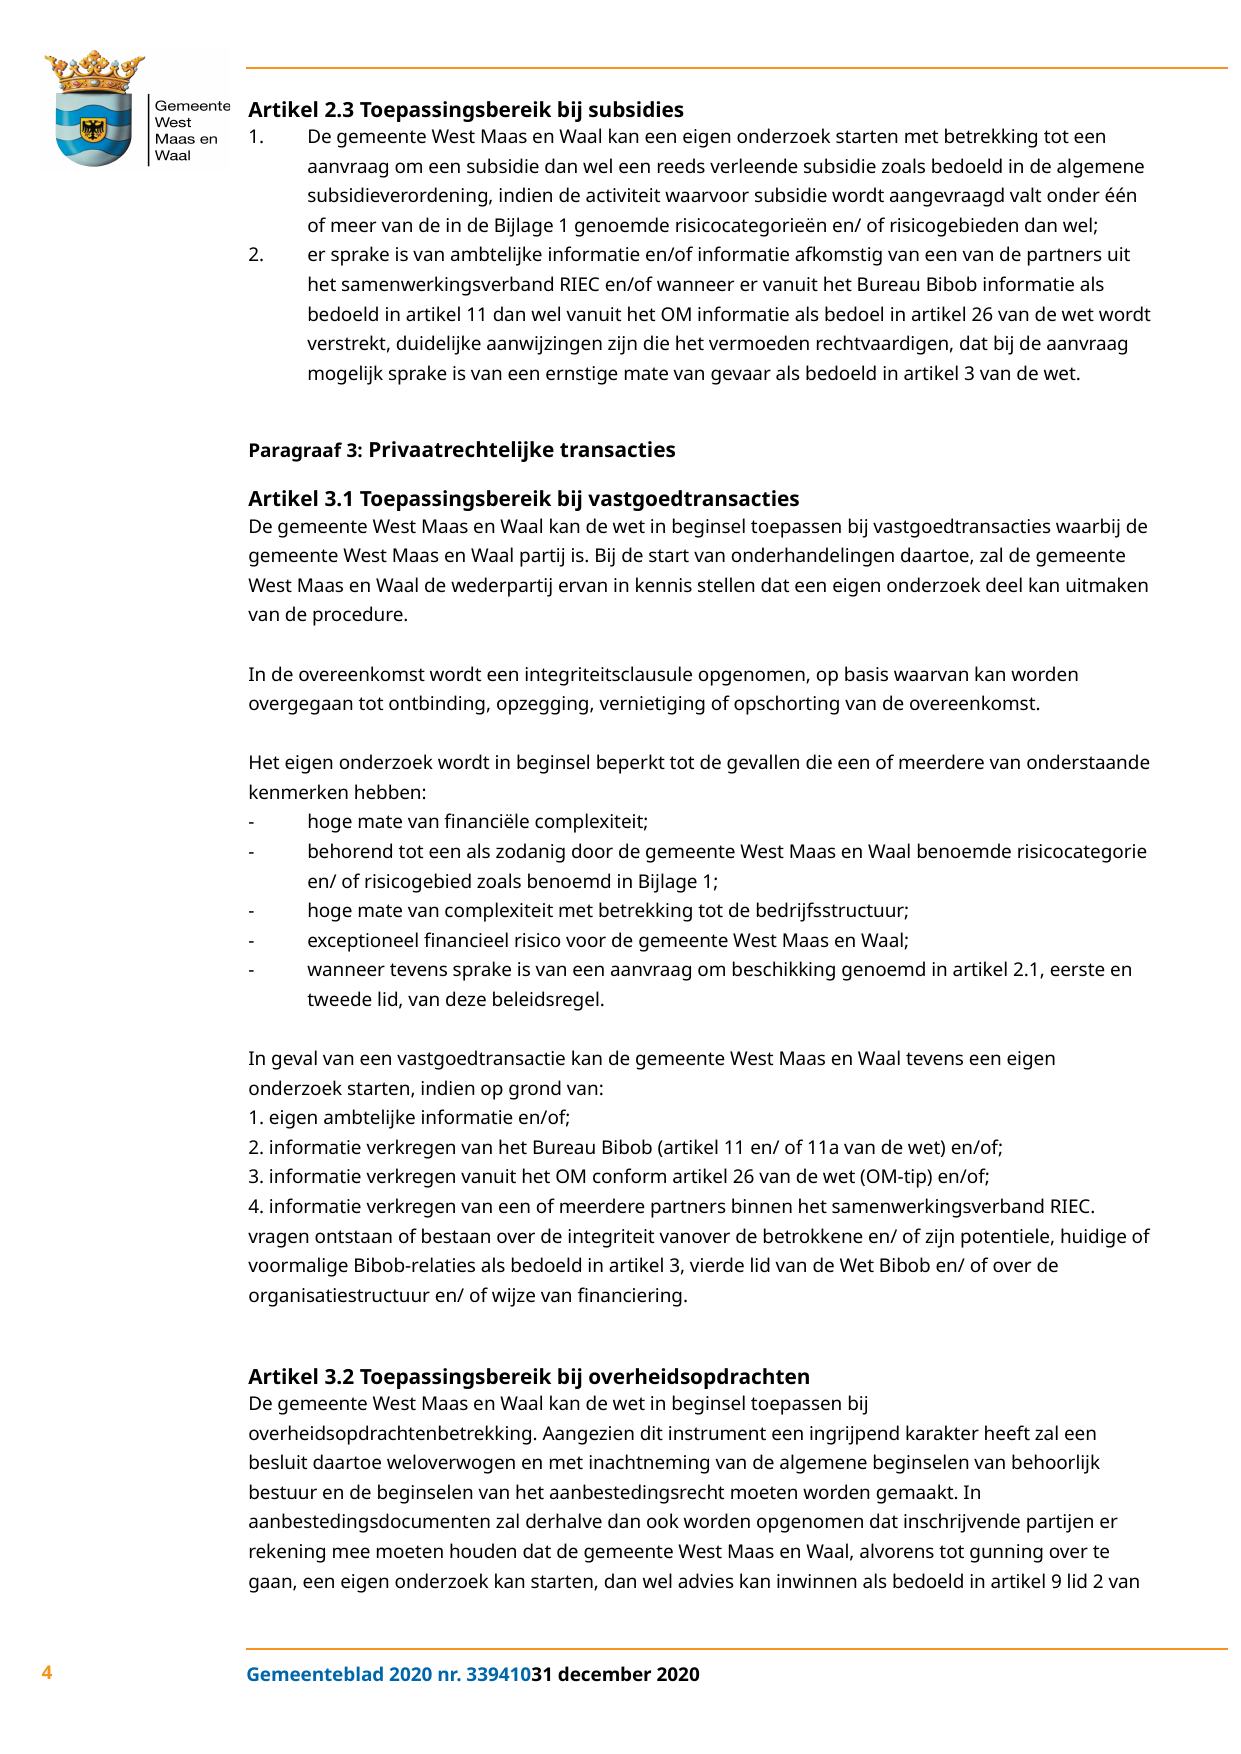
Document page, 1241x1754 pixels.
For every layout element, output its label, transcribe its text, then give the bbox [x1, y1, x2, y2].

text 3. informatie verkregen vanuit het OM conform artikel 26 van de wet (OM-tip) en/of; [248, 1164, 1152, 1189]
list behorend tot een als zodanig door de gemeente West Maas en Waal benoemde risicocategorie en/ of risicogebied zoals benoemd in Bijlage 1; [248, 838, 1152, 893]
text 4. informatie verkregen van een of meerdere partners binnen het samenwerkingsverband RIEC. [248, 1193, 1152, 1219]
text 2. informatie verkregen van het Bureau Bibob (artikel 11 en/ of 11a van de wet) en/of; [248, 1134, 1152, 1160]
list hoge mate van complexiteit met betrekking tot de bedrijfsstructuur; [248, 897, 1152, 923]
text Artikel 3.2 Toepassingsbereik bij overheidsopdrachten [248, 1362, 1152, 1390]
list er sprake is van ambtelijke informatie en/of informatie afkomstig van een van de partners uit het samenwerkingsverband RIEC en/of wanneer er vanuit het Bureau Bibob informatie als bedoeld in artikel 11 dan wel vanuit het OM informatie als bedoel in artikel 26 van de wet wordt verstrekt, duidelijke aanwijzingen zijn die het vermoeden rechtvaardigen, dat bij de aanvraag mogelijk sprake is van een ernstige mate van gevaar als bedoeld in artikel 3 van de wet. [248, 242, 1152, 386]
text In de overeenkomst wordt een integriteitsclausule opgenomen, op basis waarvan kan worden overgegaan tot ontbinding, opzegging, vernietiging of opschorting van de overeenkomst. [248, 661, 1152, 716]
text In geval van een vastgoedtransactie kan de gemeente West Maas en Waal tevens een eigen onderzoek starten, indien op grond van: [248, 1045, 1152, 1101]
text Artikel 2.3 Toepassingsbereik bij subsidies [248, 95, 1152, 123]
text 1. eigen ambtelijke informatie en/of; [248, 1104, 1152, 1130]
text De gemeente West Maas en Waal kan de wet in beginsel toepassen bij vastgoedtransacties waarbij de gemeente West Maas en Waal partij is. Bij de start van onderhandelingen daartoe, zal de gemeente West Maas en Waal de wederpartij ervan in kennis stellen dat een eigen onderzoek deel kan uitmaken van de procedure. [248, 513, 1152, 627]
list exceptioneel financieel risico voor de gemeente West Maas en Waal; [248, 927, 1152, 953]
picture [41, 47, 231, 172]
text vragen ontstaan of bestaan over de integriteit vanover de betrokkene en/ of zijn potentiele, huidige of voormalige Bibob-relaties als bedoeld in artikel 3, vierde lid van de Wet Bibob en/ of over de organisatiestructuur en/ of wijze van financiering. [248, 1223, 1152, 1308]
list hoge mate van financiële complexiteit; [248, 809, 1152, 834]
text Artikel 3.1 Toepassingsbereik bij vastgoedtransacties [248, 484, 1152, 513]
text Paragraaf 3: Privaatrechtelijke transacties [248, 435, 1152, 463]
list De gemeente West Maas en Waal kan een eigen onderzoek starten met betrekking tot een aanvraag om een subsidie dan wel een reeds verleende subsidie zoals bedoeld in de algemene subsidieverordening, indien de activiteit waarvoor subsidie wordt aangevraagd valt onder één of meer van de in de Bijlage 1 genoemde risicocategorieën en/ of risicogebieden dan wel; [248, 123, 1152, 238]
text De gemeente West Maas en Waal kan de wet in beginsel toepassen bij overheidsopdrachtenbetrekking. Aangezien dit instrument een ingrijpend karakter heeft zal een besluit daartoe weloverwogen en met inachtneming van de algemene beginselen van behoorlijk bestuur en de beginselen van het aanbestedingsrecht moeten worden gemaakt. In aanbestedingsdocumenten zal derhalve dan ook worden opgenomen dat inschrijvende partijen er rekening mee moeten houden dat de gemeente West Maas en Waal, alvorens tot gunning over te gaan, een eigen onderzoek kan starten, dan wel advies kan inwinnen als bedoeld in artikel 9 lid 2 van [248, 1390, 1152, 1594]
list wanneer tevens sprake is van een aanvraag om beschikking genoemd in artikel 2.1, eerste en tweede lid, van deze beleidsregel. [248, 957, 1152, 1012]
text Het eigen onderzoek wordt in beginsel beperkt tot de gevallen die een of meerdere van onderstaande kenmerken hebben: [248, 749, 1152, 805]
